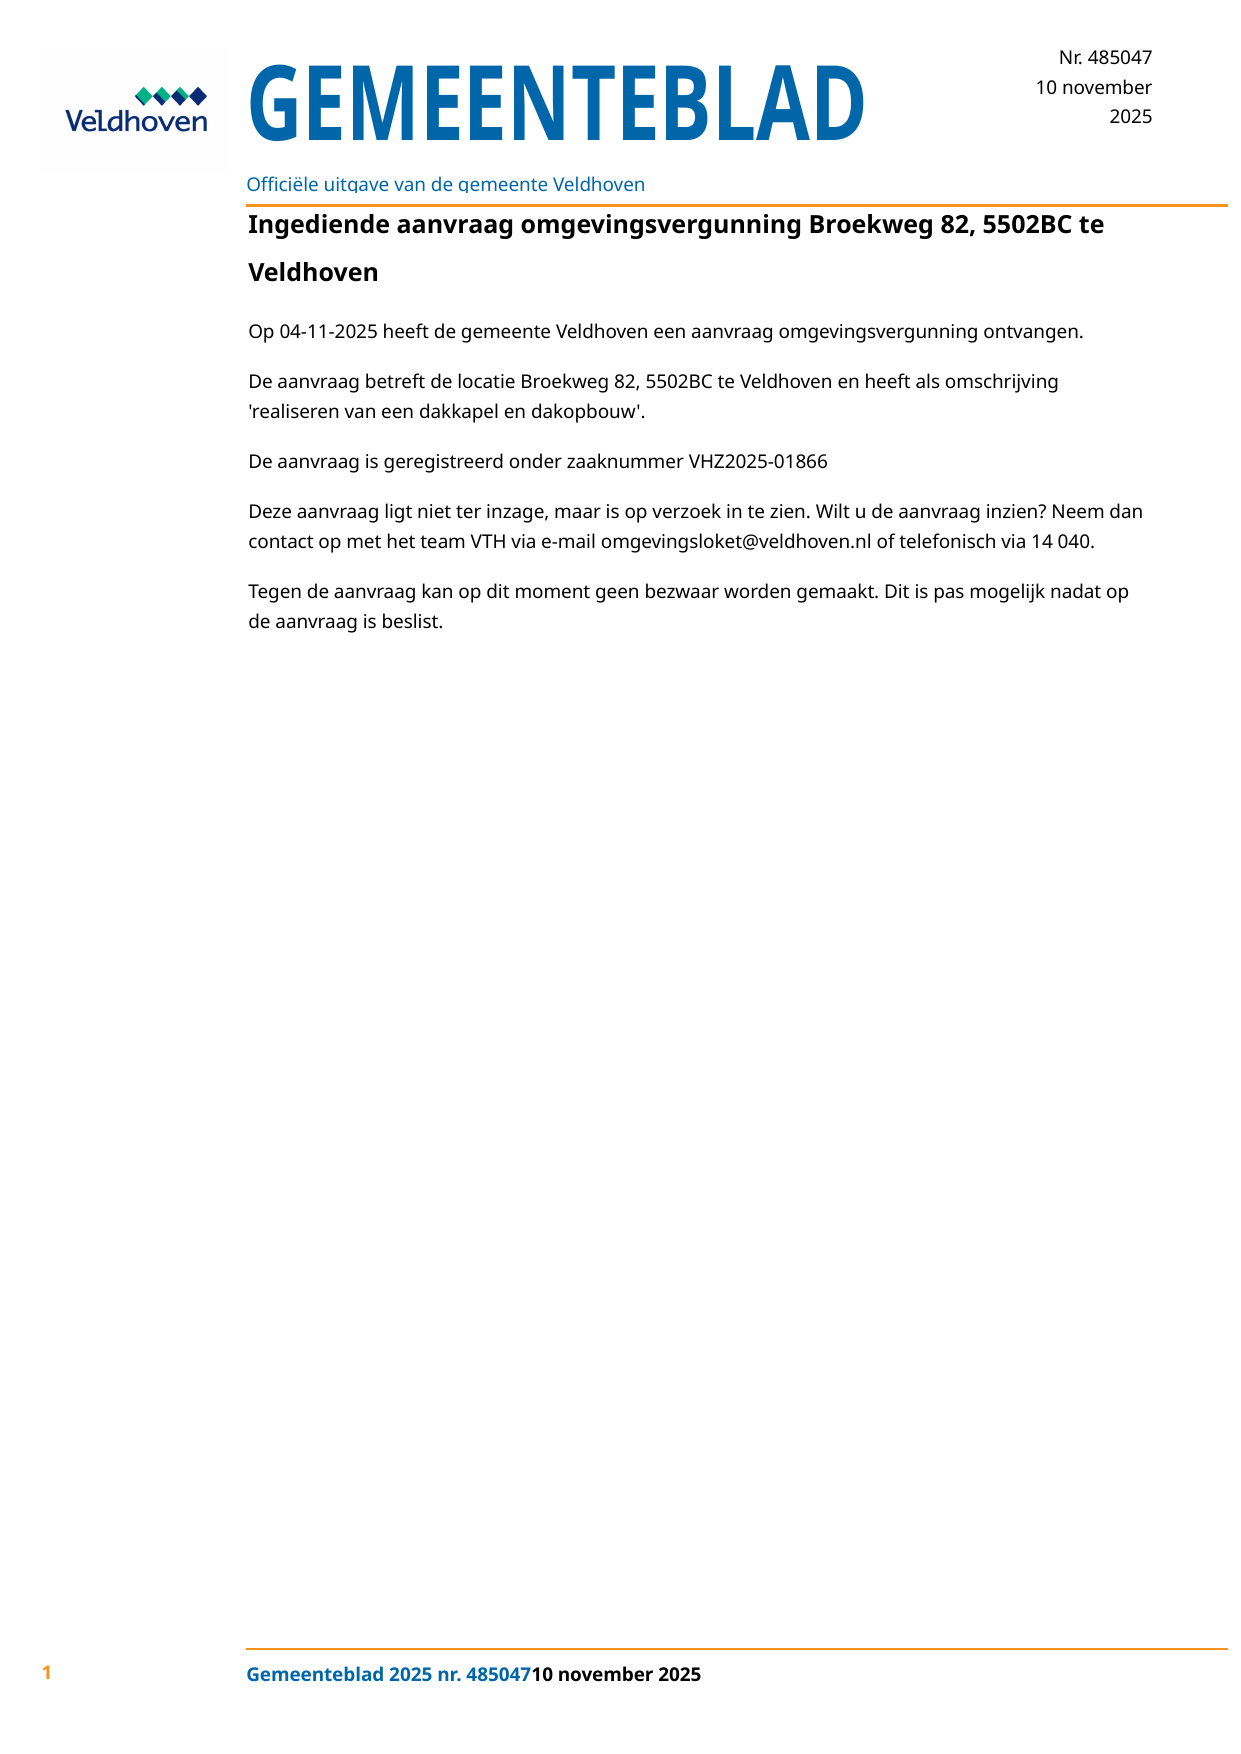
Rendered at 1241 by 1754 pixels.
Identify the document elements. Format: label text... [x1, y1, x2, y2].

text Ingediende aanvraag omgevingsvergunning Broekweg 82, 5502BC te Veldhoven [248, 207, 1152, 288]
text De aanvraag betreft de locatie Broekweg 82, 5502BC te Veldhoven en heeft als omschrijving 'realiseren van een dakkapel en dakopbouw'. [248, 368, 1152, 424]
text De aanvraag is geregistreerd onder zaaknummer VHZ2025-01866 [248, 448, 1152, 474]
text Deze aanvraag ligt niet ter inzage, maar is op verzoek in te zien. Wilt u de aanvraag inzien? Neem dan contact op met het team VTH via e-mail omgevingsloket@veldhoven.nl of telefonisch via 14 040. [248, 499, 1152, 554]
picture [41, 47, 231, 172]
text Op 04-11-2025 heeft de gemeente Veldhoven een aanvraag omgevingsvergunning ontvangen. [248, 318, 1152, 344]
text Tegen de aanvraag kan op dit moment geen bezwaar worden gemaakt. Dit is pas mogelijk nadat op de aanvraag is beslist. [248, 579, 1152, 634]
